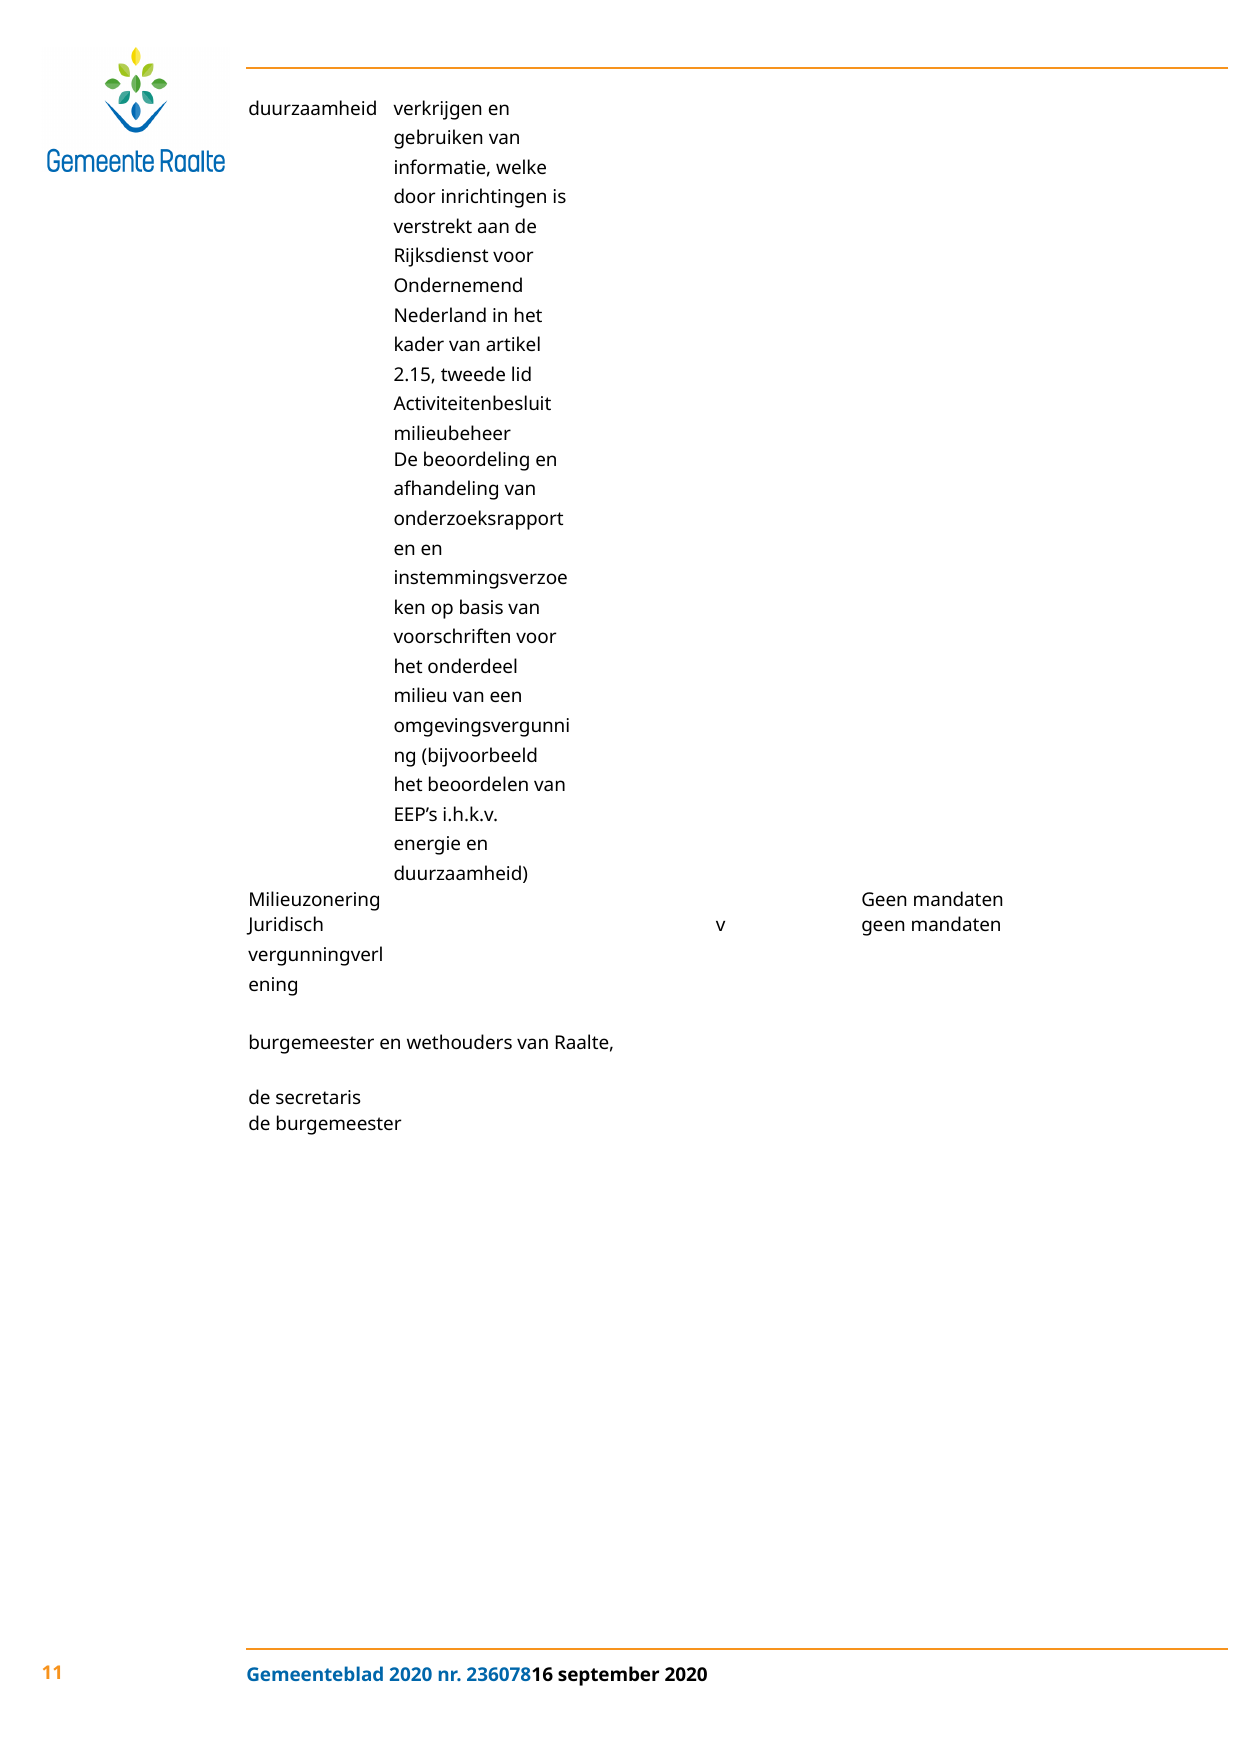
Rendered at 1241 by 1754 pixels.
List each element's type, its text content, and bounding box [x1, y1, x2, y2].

table_cell [716, 95, 861, 446]
table_cell Juridisch vergunningverlening [248, 912, 393, 996]
table_cell [248, 446, 393, 886]
table_cell [861, 446, 1006, 886]
table_cell [570, 886, 716, 912]
text de burgemeester [248, 1110, 1152, 1136]
table_cell Geen mandaten [861, 886, 1006, 912]
table_cell [570, 446, 716, 886]
table_cell [861, 95, 1006, 446]
table_cell duurzaamheid [248, 95, 393, 446]
table_cell [716, 886, 861, 912]
table_cell Milieuzonering [248, 886, 393, 912]
text de secretaris [248, 1084, 1152, 1110]
text burgemeester en wethouders van Raalte, [248, 1029, 1152, 1055]
table_cell [570, 95, 716, 446]
table_cell [393, 886, 570, 912]
table_cell v [716, 912, 861, 996]
table_cell [716, 446, 861, 886]
table_cell geen mandaten [861, 912, 1006, 996]
table_cell [570, 912, 716, 996]
picture [41, 47, 231, 172]
table_cell [393, 912, 570, 996]
table_cell verkrijgen en gebruiken van informatie, welke door inrichtingen is verstrekt aan de Rijksdienst voor Ondernemend Nederland in het kader van artikel 2.15, tweede lid Activiteitenbesluit milieubeheer [393, 95, 570, 446]
table_cell De beoordeling en afhandeling van onderzoeksrapporten en instemmingsverzoeken op basis van voorschriften voor het onderdeel milieu van een omgevingsvergunning (bijvoorbeeld het beoordelen van EEP’s i.h.k.v. energie en duurzaamheid) [393, 446, 570, 886]
